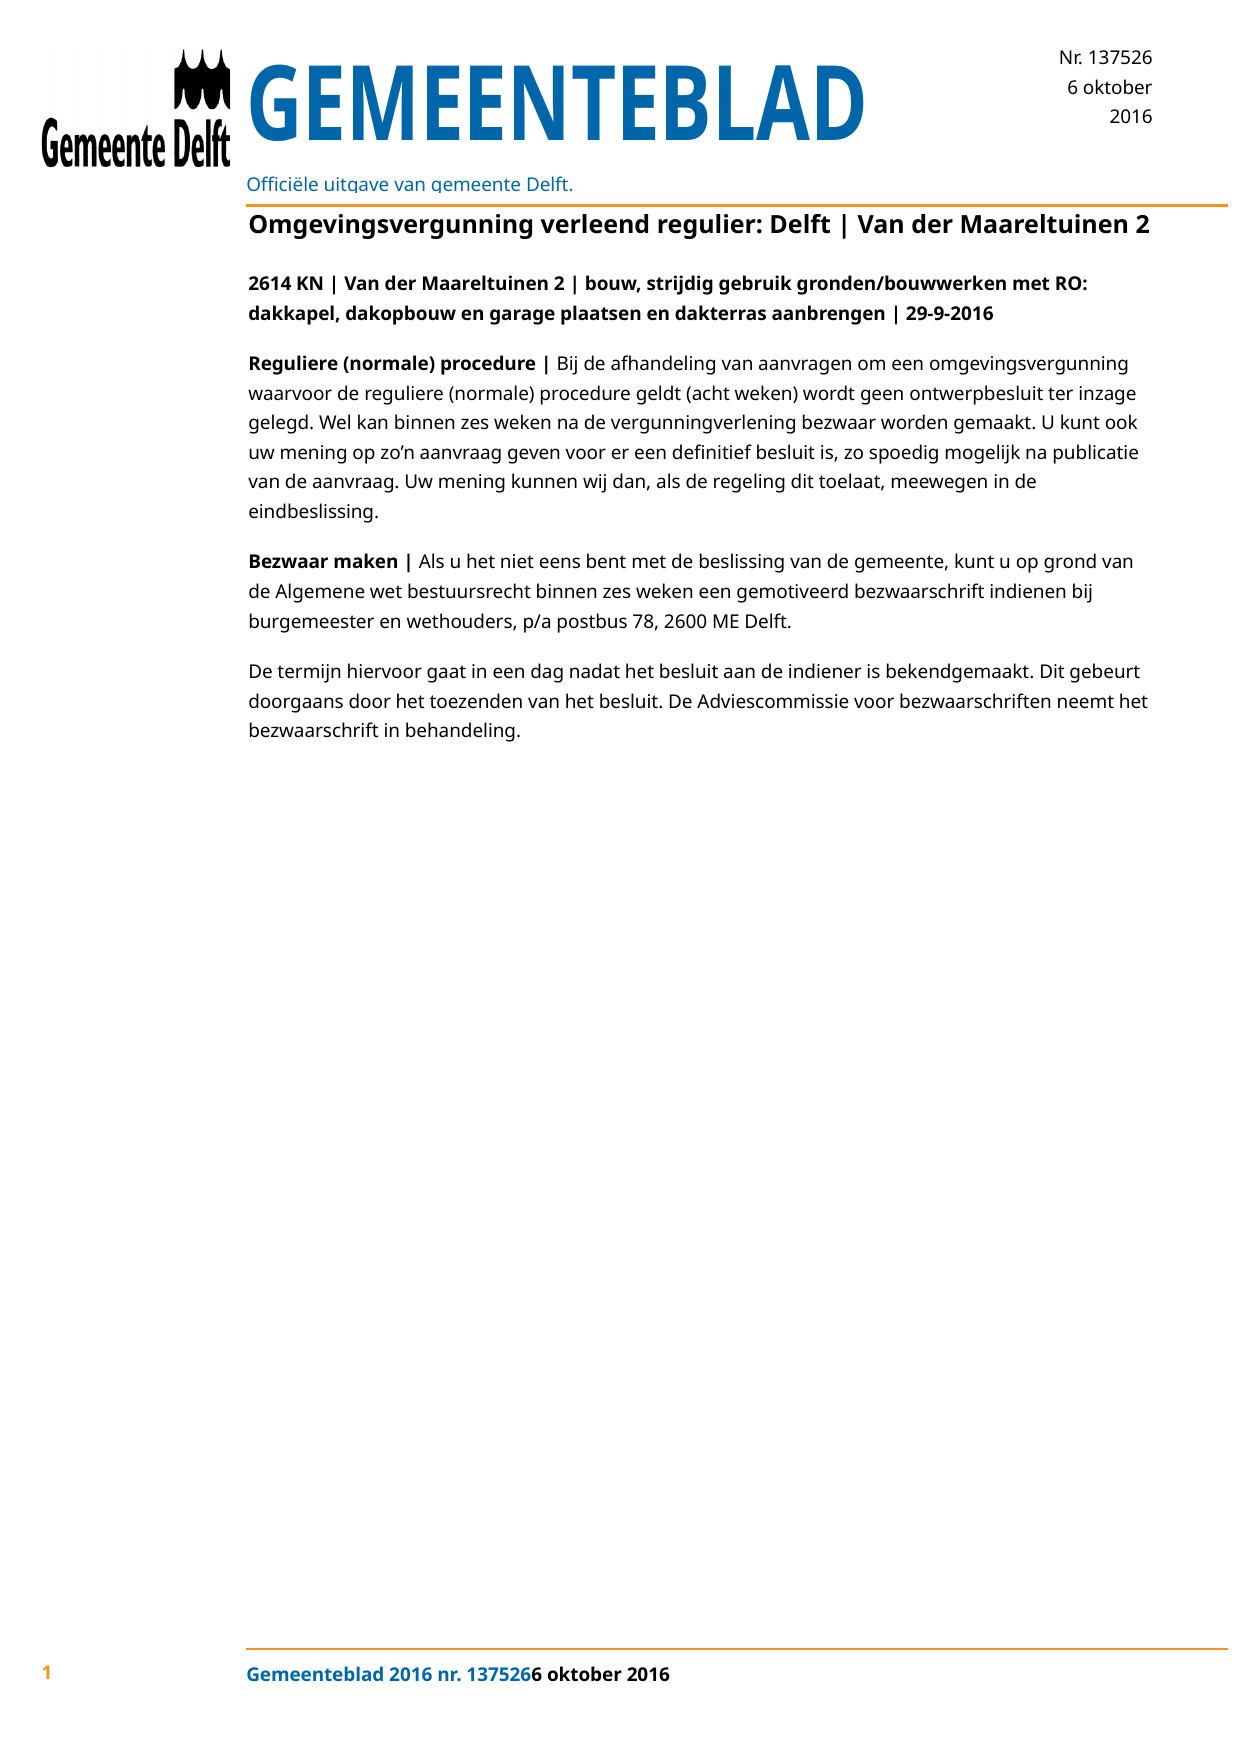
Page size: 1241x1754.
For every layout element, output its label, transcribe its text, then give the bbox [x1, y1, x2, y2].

text Bezwaar maken | Als u het niet eens bent met de beslissing van de gemeente, kunt u op grond van de Algemene wet bestuursrecht binnen zes weken een gemotiveerd bezwaarschrift indienen bij burgemeester en wethouders, p/a postbus 78, 2600 ME Delft. [248, 549, 1152, 633]
text Omgevingsvergunning verleend regulier: Delft | Van der Maareltuinen 2 [248, 207, 1152, 241]
picture [41, 47, 231, 172]
text Reguliere (normale) procedure | Bij de afhandeling van aanvragen om een omgevingsvergunning waarvoor de reguliere (normale) procedure geldt (acht weken) wordt geen ontwerpbesluit ter inzage gelegd. Wel kan binnen zes weken na de vergunningverlening bezwaar worden gemaakt. U kunt ook uw mening op zo’n aanvraag geven voor er een definitief besluit is, zo spoedig mogelijk na publicatie van de aanvraag. Uw mening kunnen wij dan, als de regeling dit toelaat, meewegen in de eindbeslissing. [248, 350, 1152, 524]
text De termijn hiervoor gaat in een dag nadat het besluit aan de indiener is bekendgemaakt. Dit gebeurt doorgaans door het toezenden van het besluit. De Adviescommissie voor bezwaarschriften neemt het bezwaarschrift in behandeling. [248, 658, 1152, 743]
text 2614 KN | Van der Maareltuinen 2 | bouw, strijdig gebruik gronden/bouwwerken met RO: dakkapel, dakopbouw en garage plaatsen en dakterras aanbrengen | 29-9-2016 [248, 270, 1152, 326]
